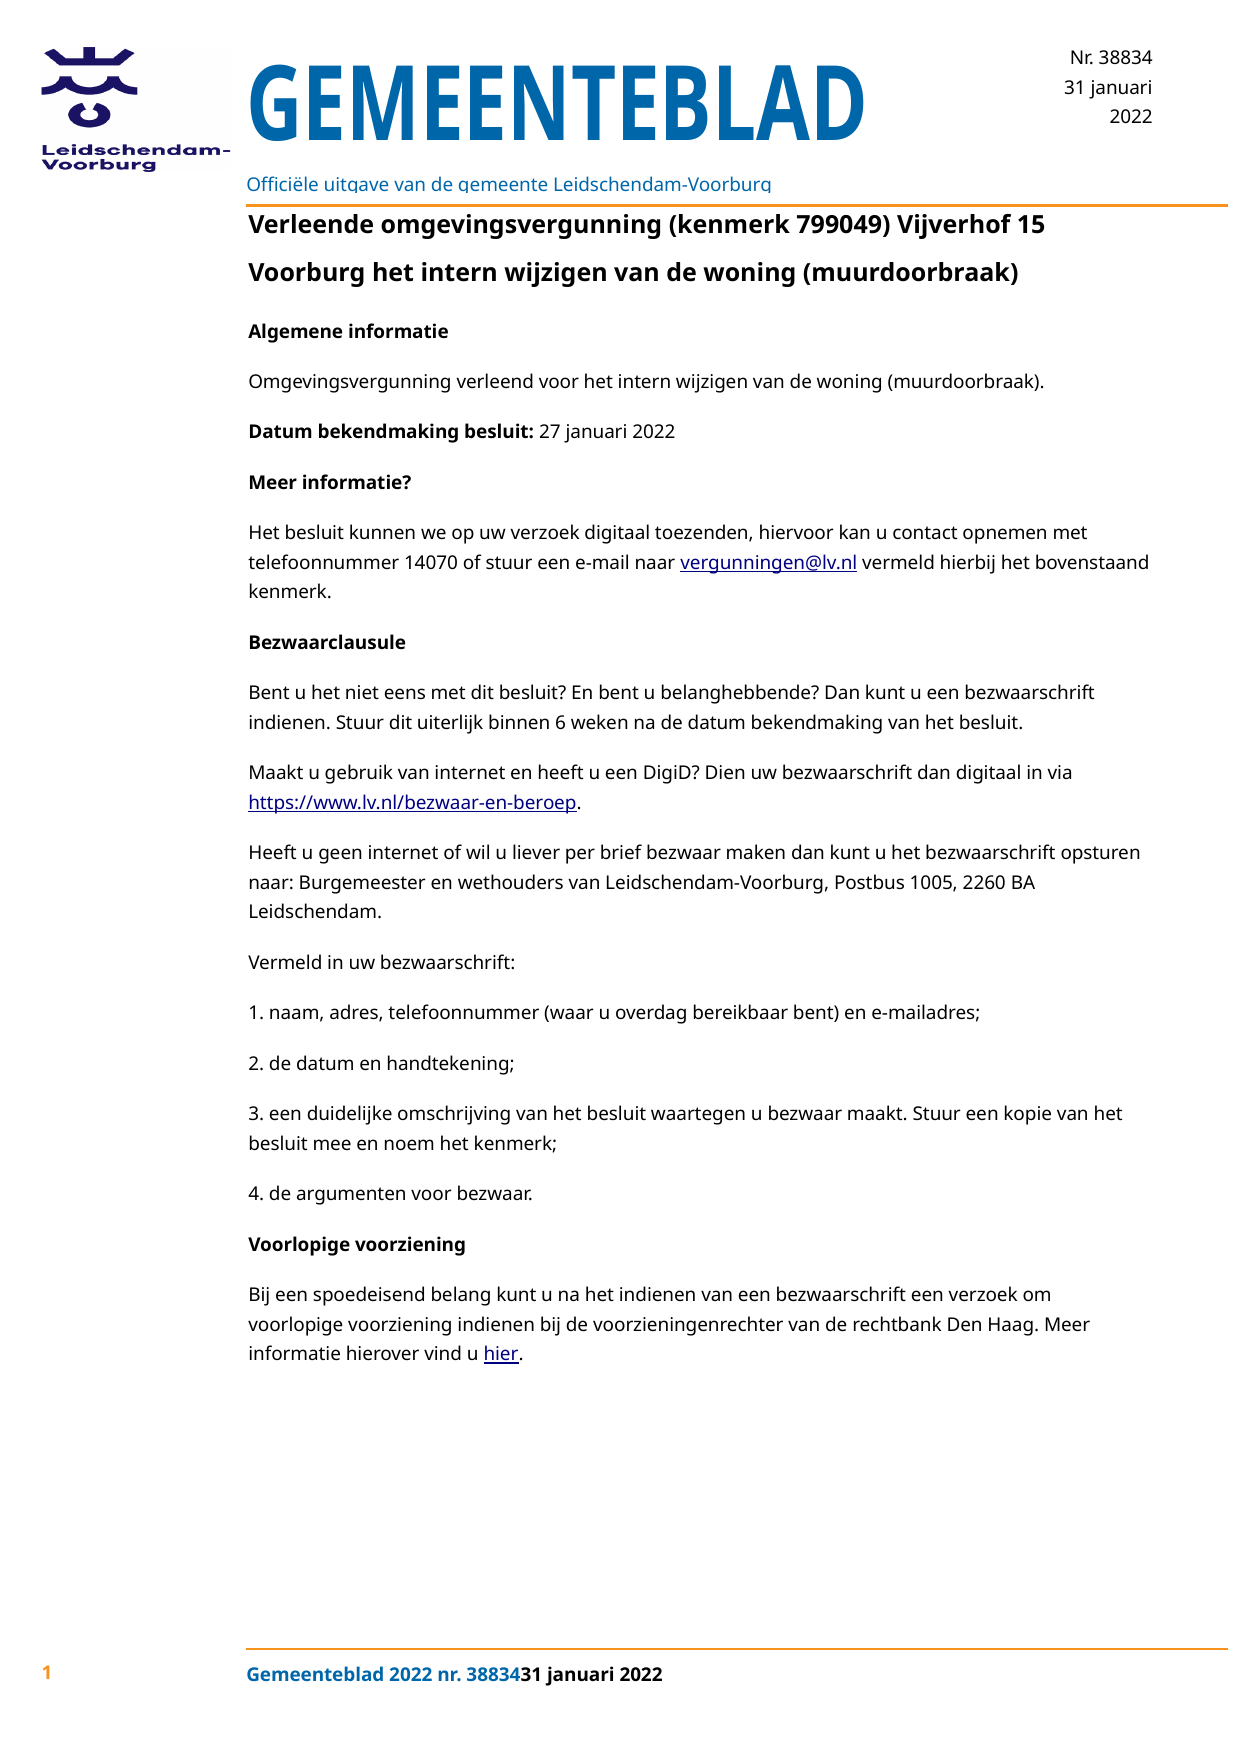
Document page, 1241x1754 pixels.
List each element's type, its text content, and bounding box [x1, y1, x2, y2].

text 1. naam, adres, telefoonnummer (waar u overdag bereikbaar bent) en e-mailadres; [248, 999, 1152, 1025]
text Vermeld in uw bezwaarschrift: [248, 949, 1152, 975]
text Bent u het niet eens met dit besluit? En bent u belanghebbende? Dan kunt u een bezwaarschrift indienen. Stuur dit uiterlijk binnen 6 weken na de datum bekendmaking van het besluit. [248, 679, 1152, 735]
text Omgevingsvergunning verleend voor het intern wijzigen van de woning (muurdoorbraak). [248, 368, 1152, 394]
text Algemene informatie [248, 318, 1152, 344]
text 3. een duidelijke omschrijving van het besluit waartegen u bezwaar maakt. Stuur een kopie van het besluit mee en noem het kenmerk; [248, 1100, 1152, 1156]
text 2. de datum en handtekening; [248, 1050, 1152, 1076]
text Datum bekendmaking besluit: 27 januari 2022 [248, 419, 1152, 444]
text Heeft u geen internet of wil u liever per brief bezwaar maken dan kunt u het bezwaarschrift opsturen naar: Burgemeester en wethouders van Leidschendam-Voorburg, Postbus 1005, 2260 BA Leidschendam. [248, 839, 1152, 924]
picture [41, 47, 231, 172]
text Het besluit kunnen we op uw verzoek digitaal toezenden, hiervoor kan u contact opnemen met telefoonnummer 14070 of stuur een e-mail naar vergunningen@lv.nl vermeld hierbij het bovenstaand kenmerk. [248, 519, 1152, 604]
text 4. de argumenten voor bezwaar. [248, 1180, 1152, 1206]
text Meer informatie? [248, 469, 1152, 495]
text Maakt u gebruik van internet en heeft u een DigiD? Dien uw bezwaarschrift dan digitaal in via https://www.lv.nl/bezwaar-en-beroep. [248, 759, 1152, 815]
text Verleende omgevingsvergunning (kenmerk 799049) Vijverhof 15 Voorburg het intern wijzigen van de woning (muurdoorbraak) [248, 207, 1152, 288]
text Voorlopige voorziening [248, 1231, 1152, 1257]
text Bezwaarclausule [248, 629, 1152, 655]
text Bij een spoedeisend belang kunt u na het indienen van een bezwaarschrift een verzoek om voorlopige voorziening indienen bij de voorzieningenrechter van de rechtbank Den Haag. Meer informatie hierover vind u hier. [248, 1281, 1152, 1366]
